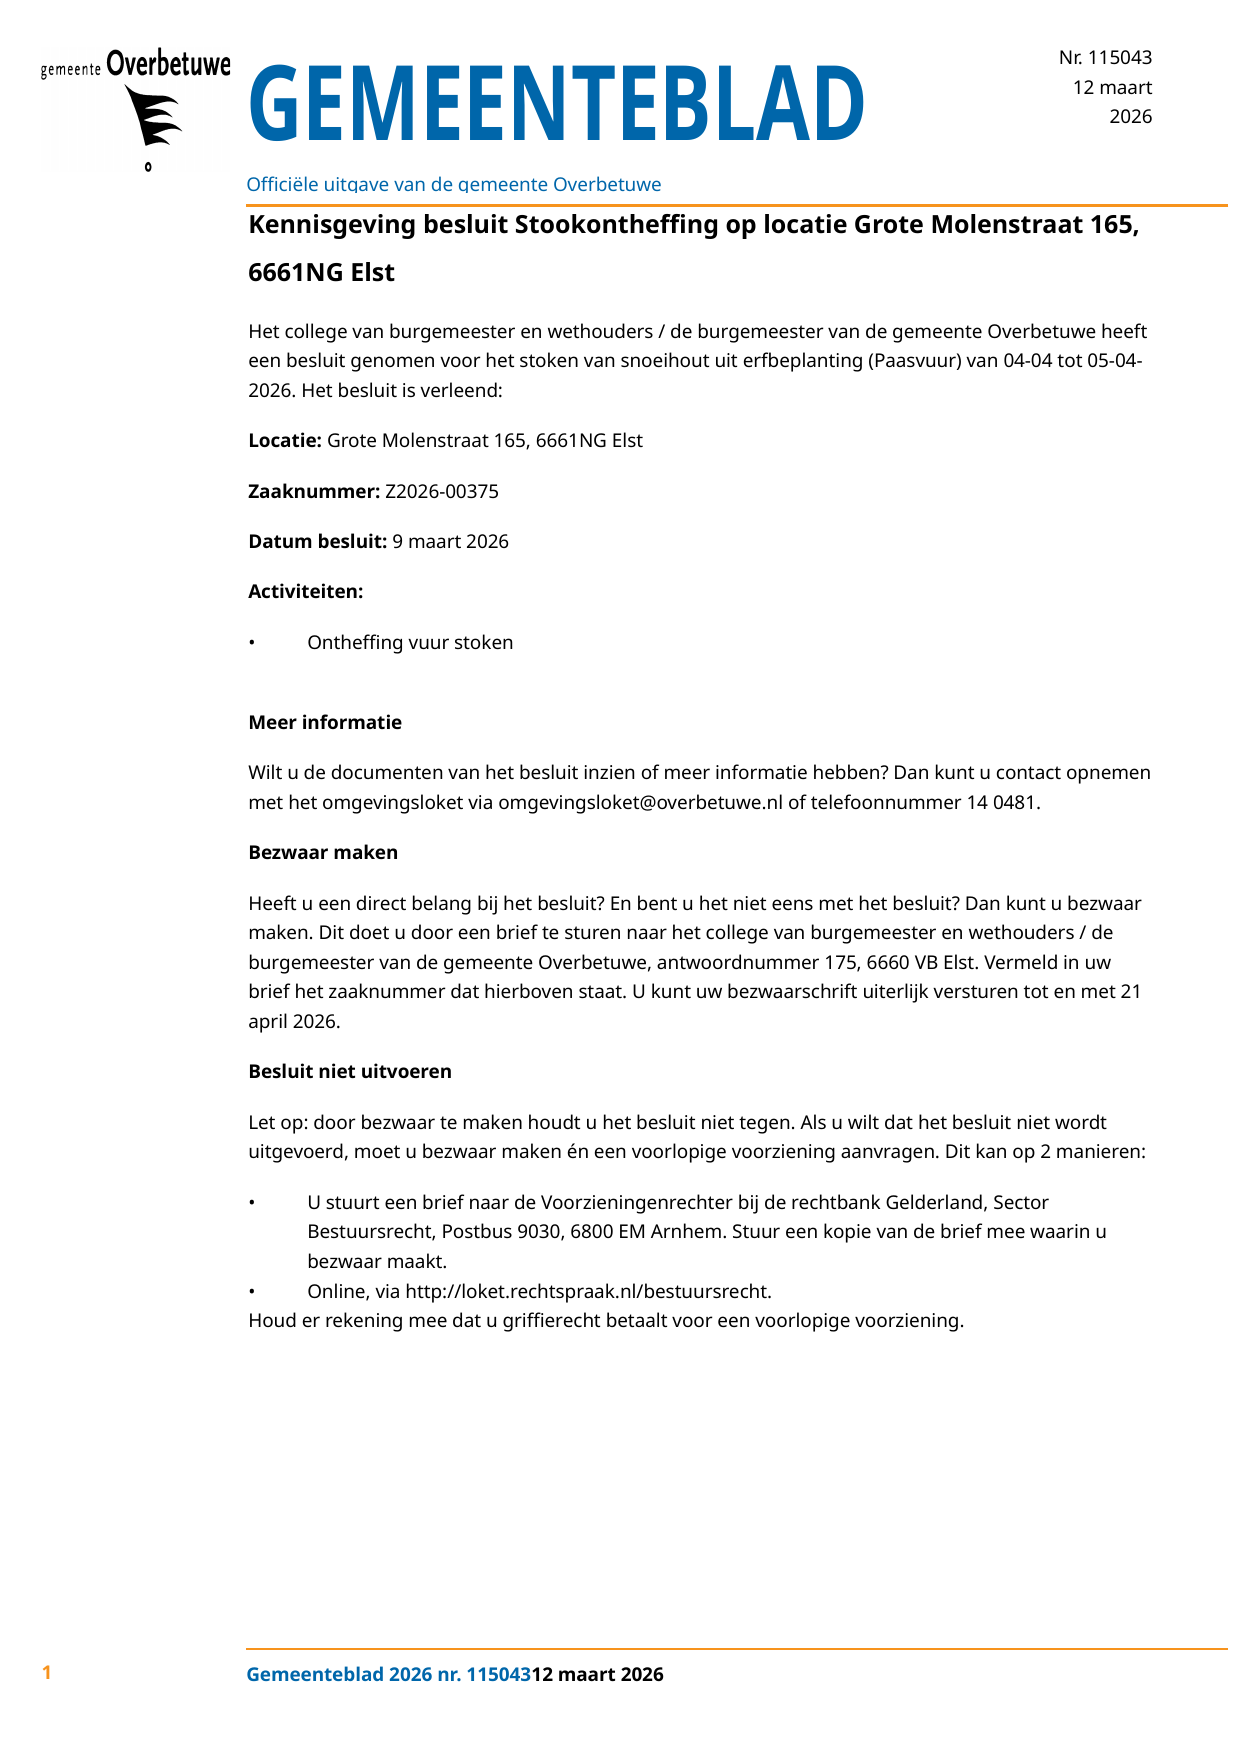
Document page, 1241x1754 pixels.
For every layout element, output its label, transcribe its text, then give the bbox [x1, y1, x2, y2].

text Besluit niet uitvoeren [248, 1059, 1152, 1084]
text Activiteiten: [248, 579, 1152, 604]
text Houd er rekening mee dat u griffierecht betaalt voor een voorlopige voorziening. [248, 1307, 1152, 1333]
text Let op: door bezwaar te maken houdt u het besluit niet tegen. Als u wilt dat het besluit niet wordt uitgevoerd, moet u bezwaar maken én een voorlopige voorziening aanvragen. Dit kan op 2 manieren: [248, 1109, 1152, 1164]
list Ontheffing vuur stoken [248, 629, 1152, 655]
text Datum besluit: 9 maart 2026 [248, 528, 1152, 554]
list Online, via http://loket.rechtspraak.nl/bestuursrecht. [248, 1278, 1152, 1304]
text Heeft u een direct belang bij het besluit? En bent u het niet eens met het besluit? Dan kunt u bezwaar maken. Dit doet u door een brief te sturen naar het college van burgemeester en wethouders / de burgemeester van de gemeente Overbetuwe, antwoordnummer 175, 6660 VB Elst. Vermeld in uw brief het zaaknummer dat hierboven staat. U kunt uw bezwaarschrift uiterlijk versturen tot en met 21 april 2026. [248, 890, 1152, 1034]
text Bezwaar maken [248, 839, 1152, 865]
text Zaaknummer: Z2026-00375 [248, 478, 1152, 504]
list U stuurt een brief naar de Voorzieningenrechter bij de rechtbank Gelderland, Sector Bestuursrecht, Postbus 9030, 6800 EM Arnhem. Stuur een kopie van de brief mee waarin u bezwaar maakt. [248, 1189, 1152, 1274]
picture [41, 47, 231, 172]
text Wilt u de documenten van het besluit inzien of meer informatie hebben? Dan kunt u contact opnemen met het omgevingsloket via omgevingsloket@overbetuwe.nl of telefoonnummer 14 0481. [248, 759, 1152, 815]
text Het college van burgemeester en wethouders / de burgemeester van de gemeente Overbetuwe heeft een besluit genomen voor het stoken van snoeihout uit erfbeplanting (Paasvuur) van 04-04 tot 05-04-2026. Het besluit is verleend: [248, 318, 1152, 403]
text Meer informatie [248, 709, 1152, 735]
text Kennisgeving besluit Stookontheffing op locatie Grote Molenstraat 165, 6661NG Elst [248, 207, 1152, 288]
text Locatie: Grote Molenstraat 165, 6661NG Elst [248, 427, 1152, 453]
